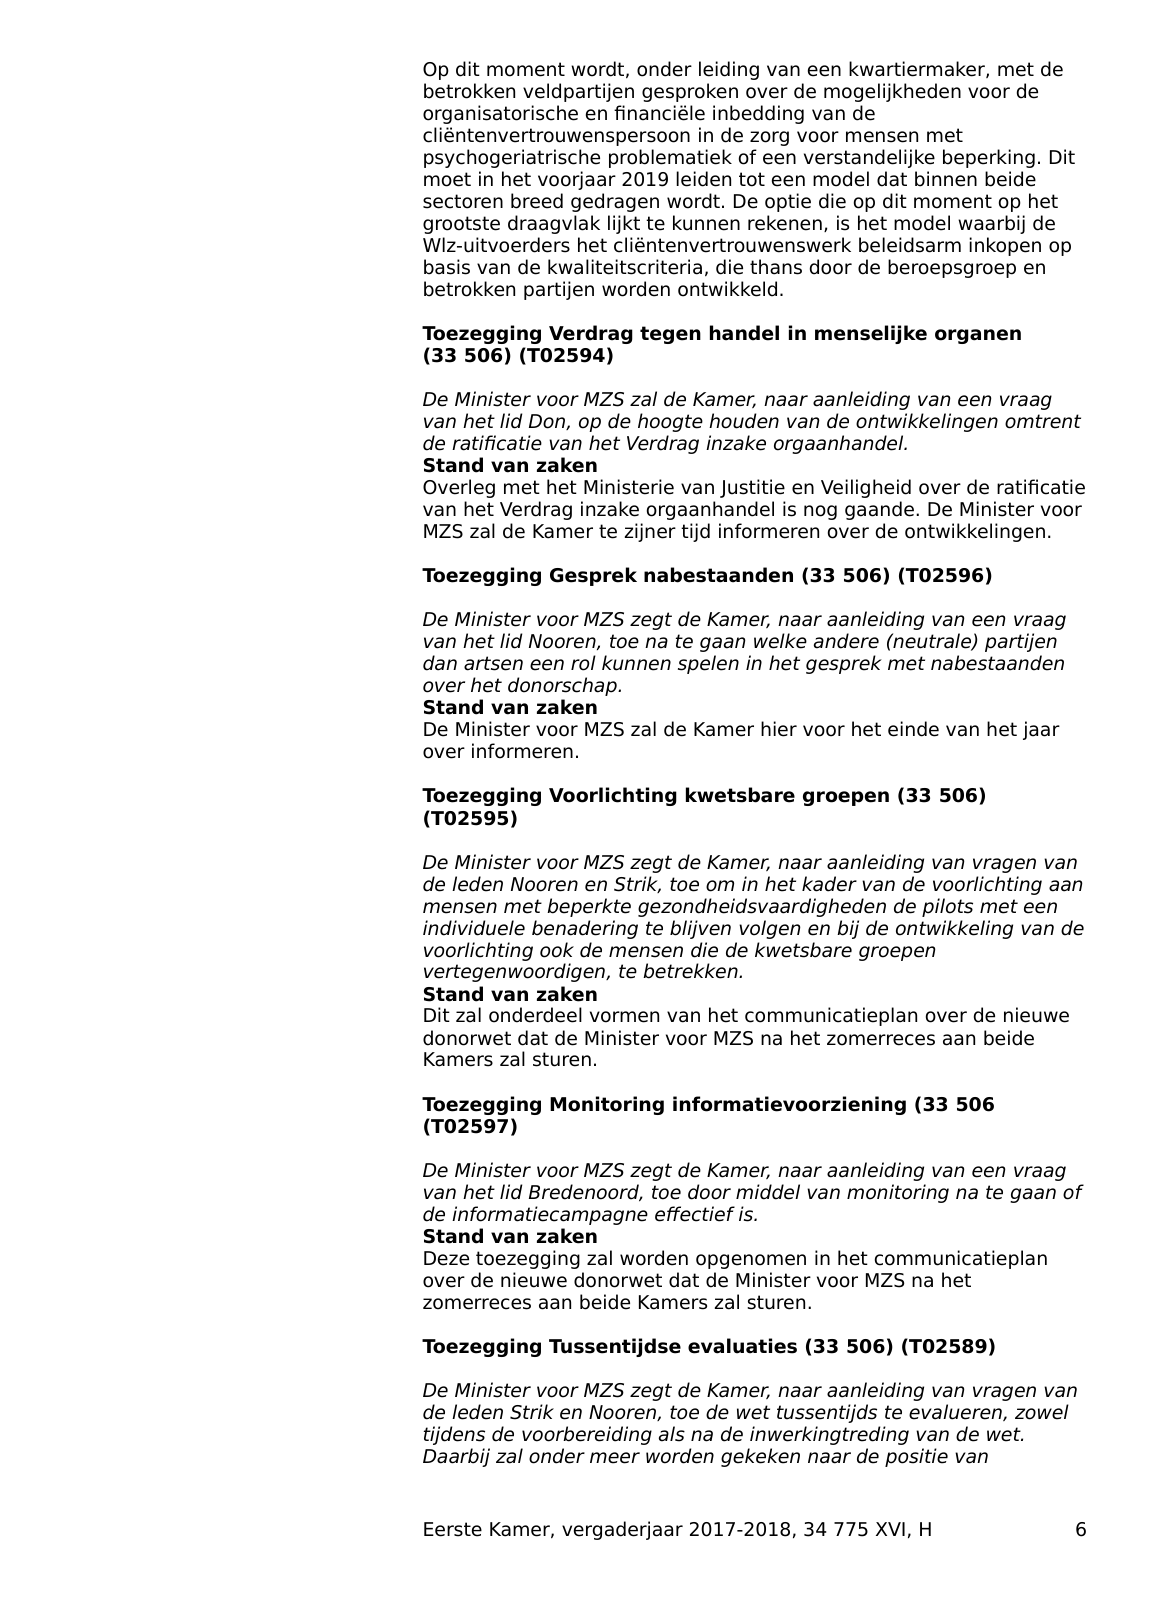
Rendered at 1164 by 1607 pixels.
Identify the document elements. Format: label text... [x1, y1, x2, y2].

text De Minister voor MZS zegt de Kamer, naar aanleiding van vragen van de leden Strik en Nooren, toe de wet tussentijds te evalueren, zowel tijdens de voorbereiding als na de inwerkingtreding van de wet. Daarbij zal onder meer worden gekeken naar de positie van [422, 1380, 1087, 1468]
text De Minister voor MZS zal de Kamer, naar aanleiding van een vraag van het lid Don, op de hoogte houden van de ontwikkelingen omtrent de ratificatie van het Verdrag inzake orgaanhandel. [422, 389, 1087, 455]
text Op dit moment wordt, onder leiding van een kwartiermaker, met de betrokken veldpartijen gesproken over de mogelijkheden voor de organisatorische en financiële inbedding van de cliëntenvertrouwenspersoon in de zorg voor mensen met psychogeriatrische problematiek of een verstandelijke beperking. Dit moet in het voorjaar 2019 leiden tot een model dat binnen beide sectoren breed gedragen wordt. De optie die op dit moment op het grootste draagvlak lijkt te kunnen rekenen, is het model waarbij de Wlz-uitvoerders het cliëntenvertrouwenswerk beleidsarm inkopen op basis van de kwaliteitscriteria, die thans door de beroepsgroep en betrokken partijen worden ontwikkeld. [422, 59, 1087, 301]
subtitle Toezegging Verdrag tegen handel in menselijke organen (33 506) (T02594) [422, 323, 1087, 367]
text Stand van zaken [422, 983, 1087, 1005]
text De Minister voor MZS zegt de Kamer, naar aanleiding van vragen van de leden Nooren en Strik, toe om in het kader van de voorlichting aan mensen met beperkte gezondheidsvaardigheden de pilots met een individuele benadering te blijven volgen en bij de ontwikkeling van de voorlichting ook de mensen die de kwetsbare groepen vertegenwoordigen, te betrekken. [422, 852, 1087, 983]
text Overleg met het Ministerie van Justitie en Veiligheid over de ratificatie van het Verdrag inzake orgaanhandel is nog gaande. De Minister voor MZS zal de Kamer te zijner tijd informeren over de ontwikkelingen. [422, 477, 1087, 543]
text De Minister voor MZS zegt de Kamer, naar aanleiding van een vraag van het lid Bredenoord, toe door middel van monitoring na te gaan of de informatiecampagne effectief is. [422, 1160, 1087, 1226]
subtitle Toezegging Monitoring informatievoorziening (33 506 (T02597) [422, 1093, 1087, 1137]
subtitle Toezegging Tussentijdse evaluaties (33 506) (T02589) [422, 1336, 1087, 1358]
text Stand van zaken [422, 455, 1087, 477]
subtitle Toezegging Gesprek nabestaanden (33 506) (T02596) [422, 565, 1087, 587]
subtitle Toezegging Voorlichting kwetsbare groepen (33 506) (T02595) [422, 785, 1087, 829]
text De Minister voor MZS zegt de Kamer, naar aanleiding van een vraag van het lid Nooren, toe na te gaan welke andere (neutrale) partijen dan artsen een rol kunnen spelen in het gesprek met nabestaanden over het donorschap. [422, 609, 1087, 697]
text De Minister voor MZS zal de Kamer hier voor het einde van het jaar over informeren. [422, 719, 1087, 763]
text Stand van zaken [422, 697, 1087, 719]
text Deze toezegging zal worden opgenomen in het communicatieplan over de nieuwe donorwet dat de Minister voor MZS na het zomerreces aan beide Kamers zal sturen. [422, 1248, 1087, 1313]
text Dit zal onderdeel vormen van het communicatieplan over de nieuwe donorwet dat de Minister voor MZS na het zomerreces aan beide Kamers zal sturen. [422, 1005, 1087, 1071]
text Stand van zaken [422, 1226, 1087, 1248]
